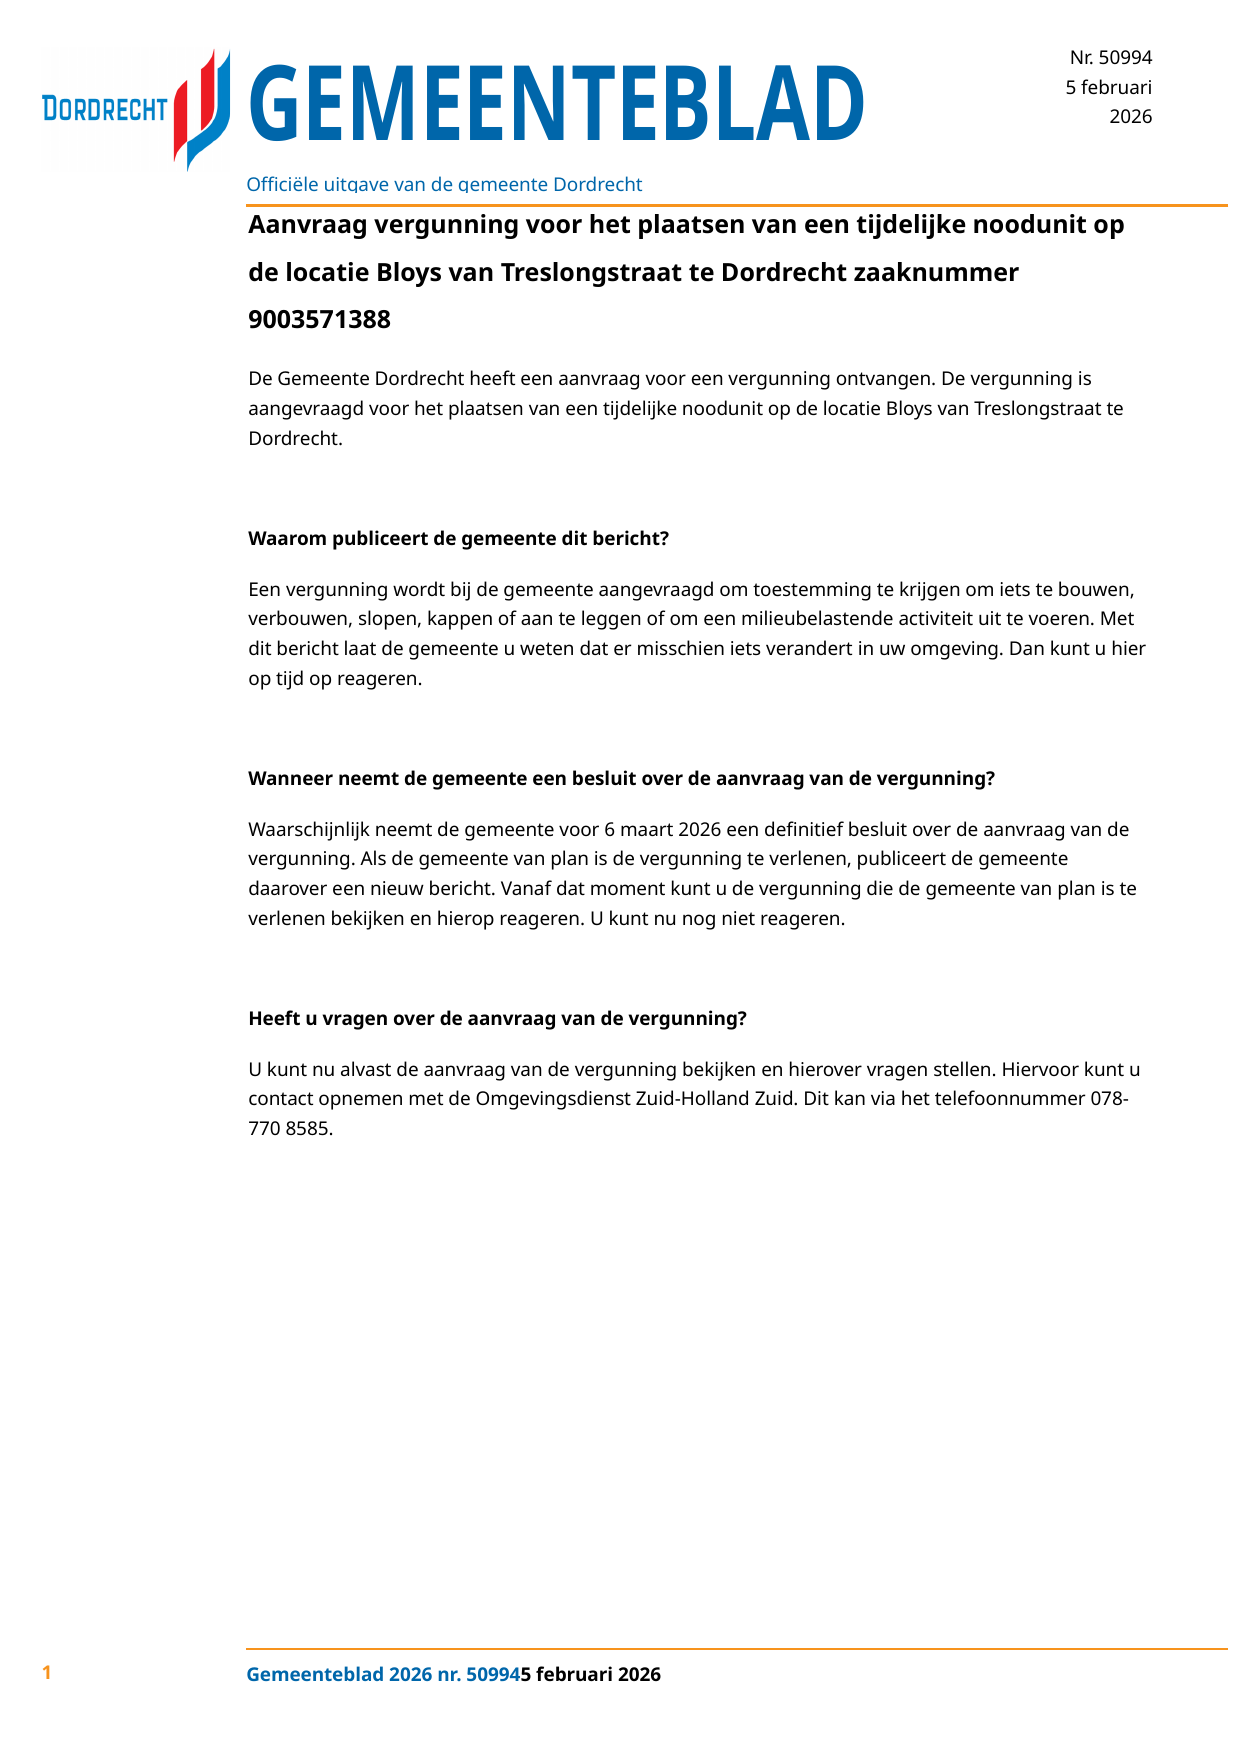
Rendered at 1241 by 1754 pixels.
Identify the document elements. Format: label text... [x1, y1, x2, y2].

text Waarschijnlijk neemt de gemeente voor 6 maart 2026 een definitief besluit over de aanvraag van de vergunning. Als de gemeente van plan is de vergunning te verlenen, publiceert de gemeente daarover een nieuw bericht. Vanaf dat moment kunt u de vergunning die de gemeente van plan is te verlenen bekijken en hierop reageren. U kunt nu nog niet reageren. [248, 816, 1152, 930]
text Waarom publiceert de gemeente dit bericht? [248, 526, 1152, 551]
text Heeft u vragen over de aanvraag van de vergunning? [248, 1006, 1152, 1031]
text U kunt nu alvast de aanvraag van de vergunning bekijken en hierover vragen stellen. Hiervoor kunt u contact opnemen met de Omgevingsdienst Zuid-Holland Zuid. Dit kan via het telefoonnummer 078-770 8585. [248, 1056, 1152, 1141]
text Een vergunning wordt bij de gemeente aangevraagd om toestemming te krijgen om iets te bouwen, verbouwen, slopen, kappen of aan te leggen of om een milieubelastende activiteit uit te voeren. Met dit bericht laat de gemeente u weten dat er misschien iets verandert in uw omgeving. Dan kunt u hier op tijd op reageren. [248, 576, 1152, 690]
text De Gemeente Dordrecht heeft een aanvraag voor een vergunning ontvangen. De vergunning is aangevraagd voor het plaatsen van een tijdelijke noodunit op de locatie Bloys van Treslongstraat te Dordrecht. [248, 366, 1152, 450]
picture [41, 47, 231, 172]
text Aanvraag vergunning voor het plaatsen van een tijdelijke noodunit op de locatie Bloys van Treslongstraat te Dordrecht zaaknummer 9003571388 [248, 207, 1152, 336]
text Wanneer neemt de gemeente een besluit over de aanvraag van de vergunning? [248, 766, 1152, 791]
